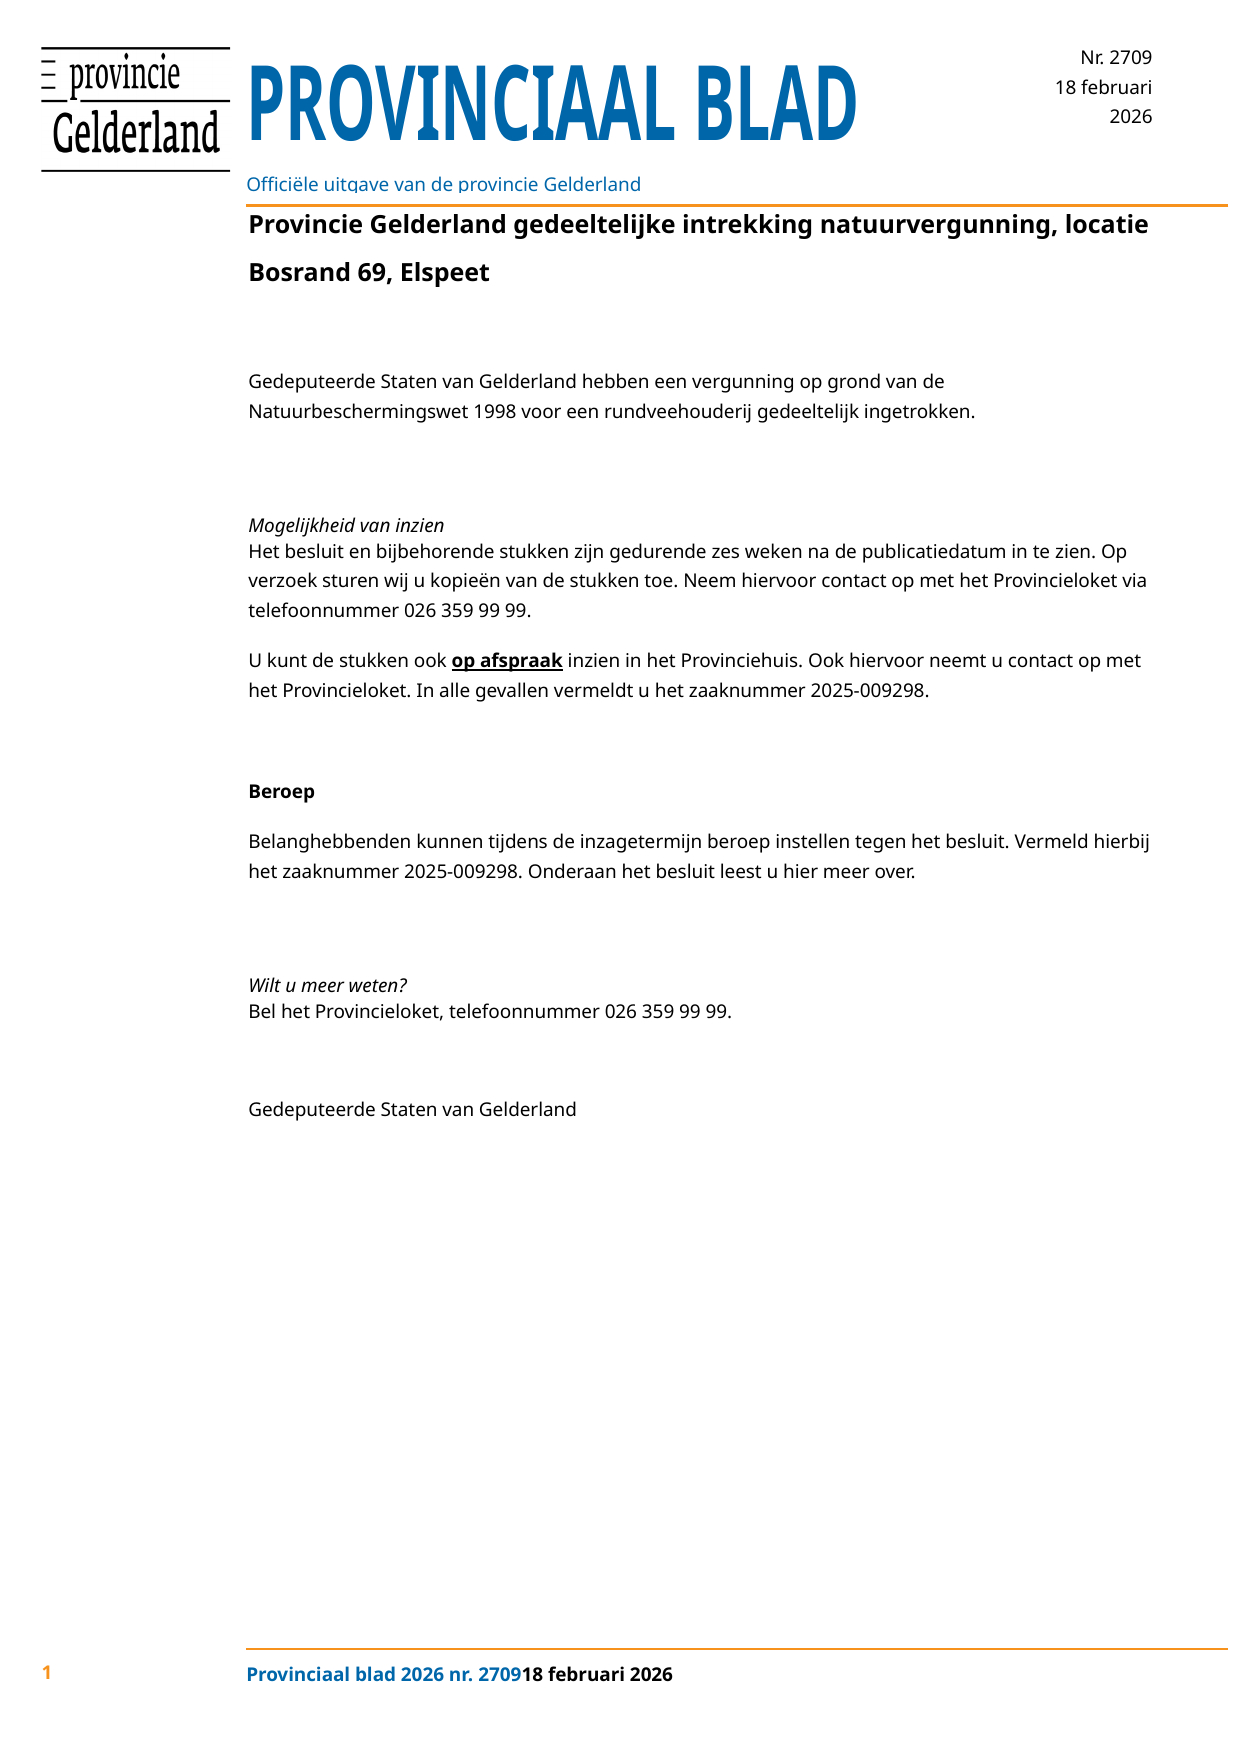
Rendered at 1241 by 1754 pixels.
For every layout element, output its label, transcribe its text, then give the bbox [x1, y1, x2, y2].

text Wilt u meer weten? [248, 972, 1152, 998]
text Gedeputeerde Staten van Gelderland [248, 1096, 1152, 1122]
text Bel het Provincieloket, telefoonnummer 026 359 99 99. [248, 998, 1152, 1024]
picture [41, 47, 231, 172]
text Het besluit en bijbehorende stukken zijn gedurende zes weken na de publicatiedatum in te zien. Op verzoek sturen wij u kopieën van de stukken toe. Neem hiervoor contact op met het Provincieloket via telefoonnummer 026 359 99 99. [248, 538, 1152, 623]
text Belanghebbenden kunnen tijdens de inzagetermijn beroep instellen tegen het besluit. Vermeld hierbij het zaaknummer 2025-009298. Onderaan het besluit leest u hier meer over. [248, 828, 1152, 884]
text Provincie Gelderland gedeeltelijke intrekking natuurvergunning, locatie Bosrand 69, Elspeet [248, 207, 1152, 288]
text Gedeputeerde Staten van Gelderland hebben een vergunning op grond van de Natuurbeschermingswet 1998 voor een rundveehouderij gedeeltelijk ingetrokken. [248, 368, 1152, 424]
text Beroep [248, 778, 1152, 804]
text Mogelijkheid van inzien [248, 512, 1152, 538]
text U kunt de stukken ook op afspraak inzien in het Provinciehuis. Ook hiervoor neemt u contact op met het Provincieloket. In alle gevallen vermeldt u het zaaknummer 2025-009298. [248, 648, 1152, 703]
